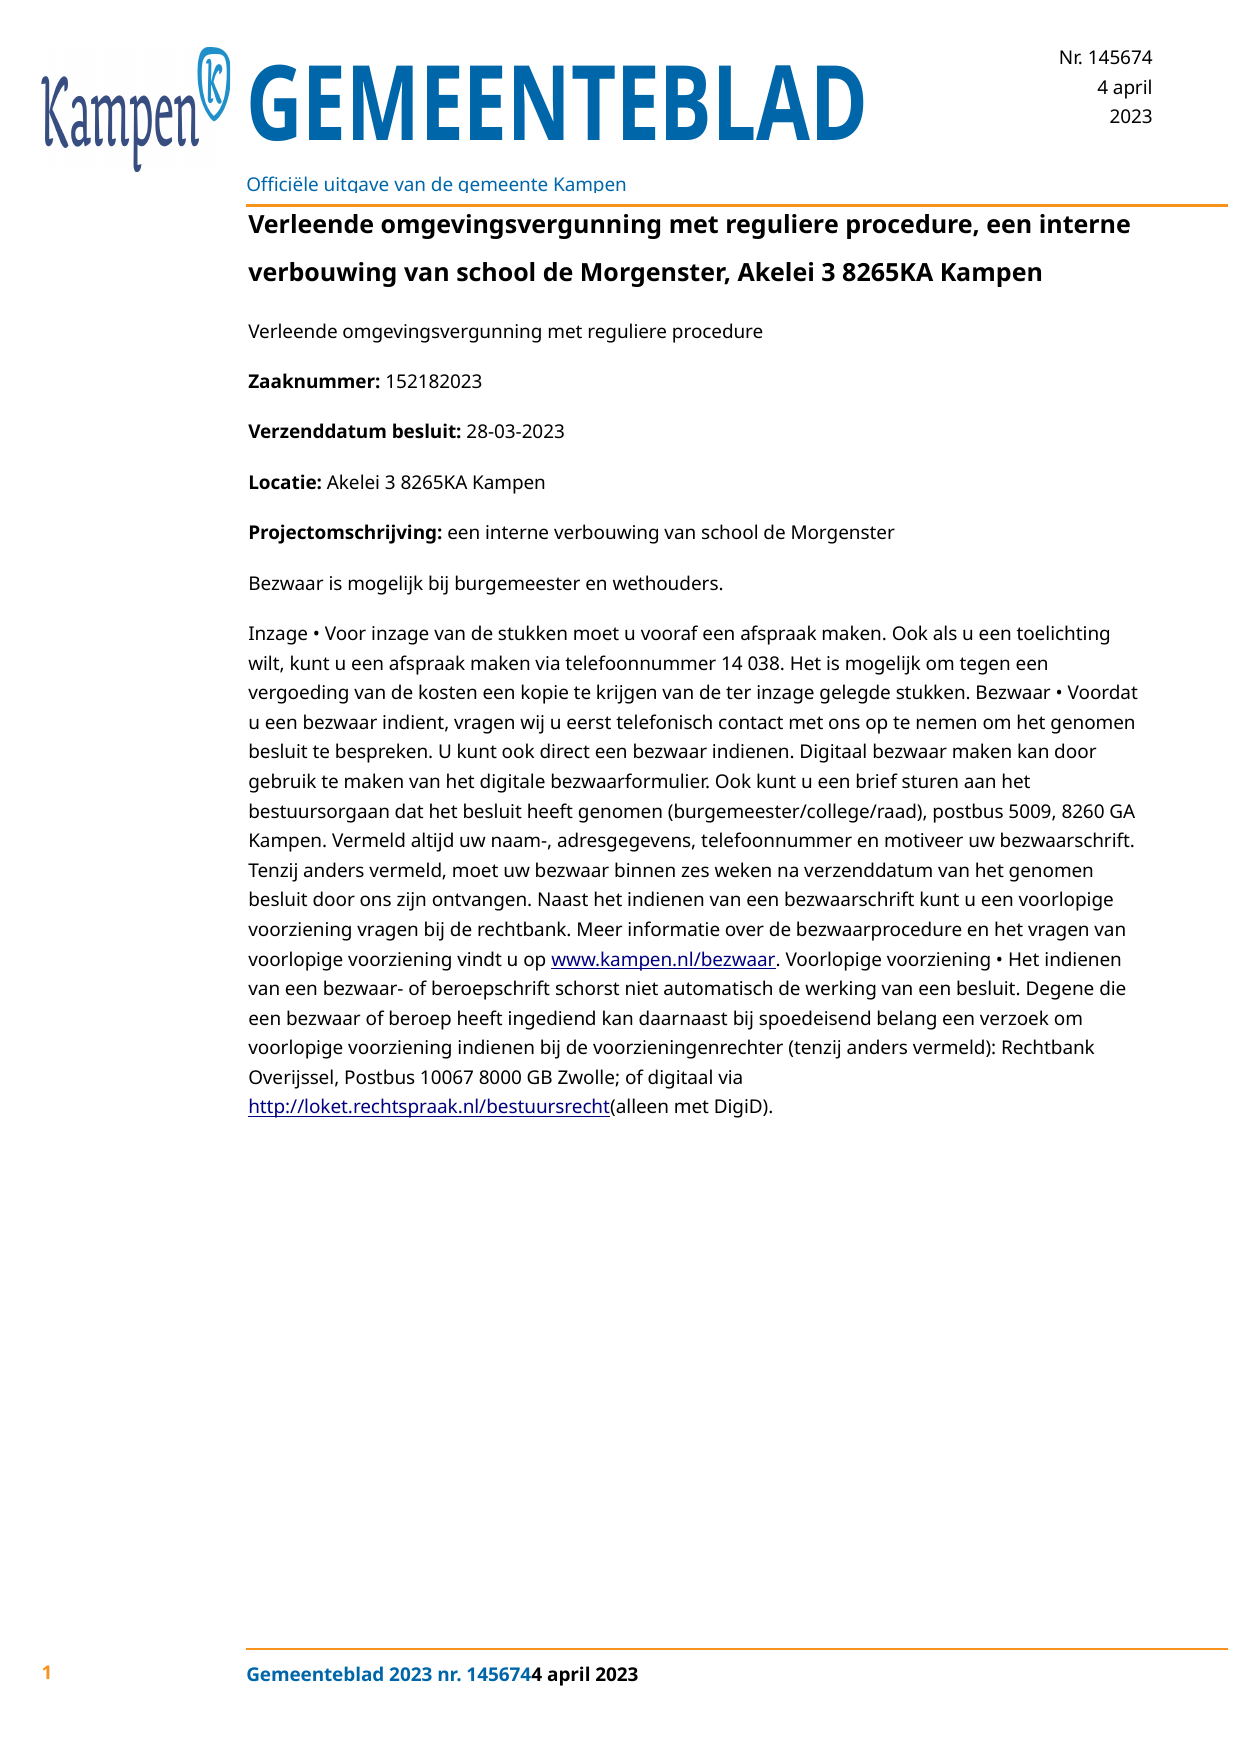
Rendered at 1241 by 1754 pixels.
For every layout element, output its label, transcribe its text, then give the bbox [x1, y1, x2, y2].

text Bezwaar is mogelijk bij burgemeester en wethouders. [248, 570, 1152, 596]
text Verleende omgevingsvergunning met reguliere procedure, een interne verbouwing van school de Morgenster, Akelei 3 8265KA Kampen [248, 207, 1152, 288]
text Locatie: Akelei 3 8265KA Kampen [248, 469, 1152, 495]
text Zaaknummer: 152182023 [248, 368, 1152, 394]
picture [41, 47, 231, 172]
text Projectomschrijving: een interne verbouwing van school de Morgenster [248, 519, 1152, 545]
text Inzage • Voor inzage van de stukken moet u vooraf een afspraak maken. Ook als u een toelichting wilt, kunt u een afspraak maken via telefoonnummer 14 038. Het is mogelijk om tegen een vergoeding van de kosten een kopie te krijgen van de ter inzage gelegde stukken. Bezwaar • Voordat u een bezwaar indient, vragen wij u eerst telefonisch contact met ons op te nemen om het genomen besluit te bespreken. U kunt ook direct een bezwaar indienen. Digitaal bezwaar maken kan door gebruik te maken van het digitale bezwaarformulier. Ook kunt u een brief sturen aan het bestuursorgaan dat het besluit heeft genomen (burgemeester/college/raad), postbus 5009, 8260 GA Kampen. Vermeld altijd uw naam-, adresgegevens, telefoonnummer en motiveer uw bezwaarschrift. Tenzij anders vermeld, moet uw bezwaar binnen zes weken na verzenddatum van het genomen besluit door ons zijn ontvangen. Naast het indienen van een bezwaarschrift kunt u een voorlopige voorziening vragen bij de rechtbank. Meer informatie over de bezwaarprocedure en het vragen van voorlopige voorziening vindt u op www.kampen.nl/bezwaar. Voorlopige voorziening • Het indienen van een bezwaar- of beroepschrift schorst niet automatisch de werking van een besluit. Degene die een bezwaar of beroep heeft ingediend kan daarnaast bij spoedeisend belang een verzoek om voorlopige voorziening indienen bij de voorzieningenrechter (tenzij anders vermeld): Rechtbank Overijssel, Postbus 10067 8000 GB Zwolle; of digitaal via http://loket.rechtspraak.nl/bestuursrecht(alleen met DigiD). [248, 620, 1152, 1119]
text Verzenddatum besluit: 28-03-2023 [248, 419, 1152, 444]
text Verleende omgevingsvergunning met reguliere procedure [248, 318, 1152, 344]
